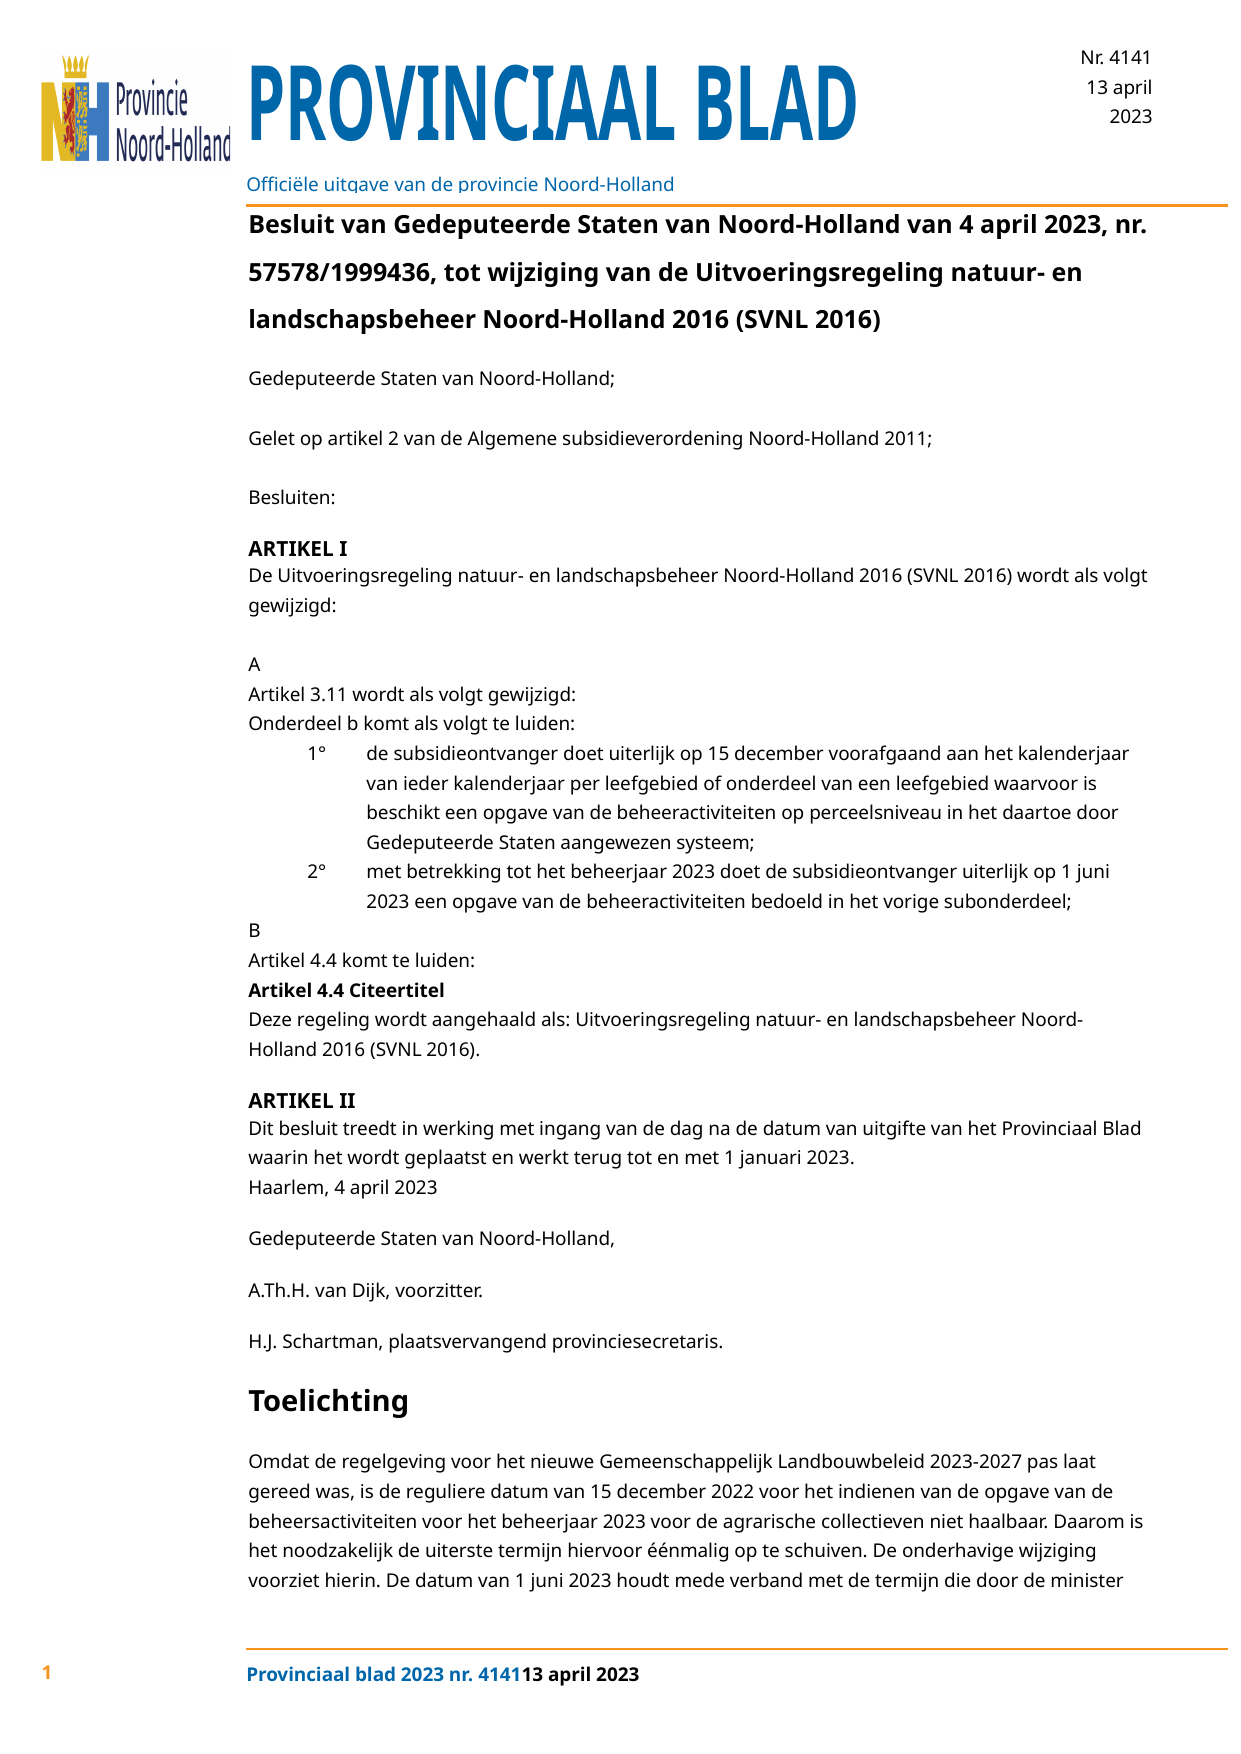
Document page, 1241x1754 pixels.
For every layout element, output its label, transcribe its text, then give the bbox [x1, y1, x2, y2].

text Artikel 4.4 Citeertitel [248, 977, 1152, 1003]
text Omdat de regelgeving voor het nieuwe Gemeenschappelijk Landbouwbeleid 2023-2027 pas laat gereed was, is de reguliere datum van 15 december 2022 voor het indienen van de opgave van de beheersactiviteiten voor het beheerjaar 2023 voor de agrarische collectieven niet haalbaar. Daarom is het noodzakelijk de uiterste termijn hiervoor éénmalig op te schuiven. De onderhavige wijziging voorziet hierin. De datum van 1 juni 2023 houdt mede verband met de termijn die door de minister [248, 1449, 1152, 1593]
text Deze regeling wordt aangehaald als: Uitvoeringsregeling natuur- en landschapsbeheer Noord-Holland 2016 (SVNL 2016). [248, 1006, 1152, 1062]
text Dit besluit treedt in werking met ingang van de dag na de datum van uitgifte van het Provinciaal Blad waarin het wordt geplaatst en werkt terug tot en met 1 januari 2023. [248, 1115, 1152, 1170]
list de subsidieontvanger doet uiterlijk op 15 december voorafgaand aan het kalenderjaar van ieder kalenderjaar per leefgebied of onderdeel van een leefgebied waarvoor is beschikt een opgave van de beheeractiviteiten op perceelsniveau in het daartoe door Gedeputeerde Staten aangewezen systeem; [307, 740, 1152, 855]
text Besluiten: [248, 484, 1152, 509]
text A.Th.H. van Dijk, voorzitter. [248, 1277, 1152, 1303]
text Haarlem, 4 april 2023 [248, 1174, 1152, 1200]
text Toelichting [248, 1380, 1152, 1419]
text Gedeputeerde Staten van Noord-Holland, [248, 1226, 1152, 1251]
text De Uitvoeringsregeling natuur- en landschapsbeheer Noord-Holland 2016 (SVNL 2016) wordt als volgt gewijzigd: [248, 563, 1152, 618]
text H.J. Schartman, plaatsvervangend provinciesecretaris. [248, 1328, 1152, 1354]
text A [248, 651, 1152, 677]
picture [41, 47, 231, 172]
text Gelet op artikel 2 van de Algemene subsidieverordening Noord-Holland 2011; [248, 425, 1152, 450]
text Artikel 3.11 wordt als volgt gewijzigd: [248, 681, 1152, 707]
text Besluit van Gedeputeerde Staten van Noord-Holland van 4 april 2023, nr. 57578/1999436, tot wijziging van de Uitvoeringsregeling natuur- en landschapsbeheer Noord-Holland 2016 (SVNL 2016) [248, 207, 1152, 336]
text B [248, 918, 1152, 943]
text Onderdeel b komt als volgt te luiden: [248, 711, 1152, 736]
text ARTIKEL I [248, 534, 1152, 563]
text Gedeputeerde Staten van Noord-Holland; [248, 366, 1152, 391]
text Artikel 4.4 komt te luiden: [248, 947, 1152, 973]
list met betrekking tot het beheerjaar 2023 doet de subsidieontvanger uiterlijk op 1 juni 2023 een opgave van de beheeractiviteiten bedoeld in het vorige subonderdeel; [307, 858, 1152, 914]
text ARTIKEL II [248, 1086, 1152, 1115]
